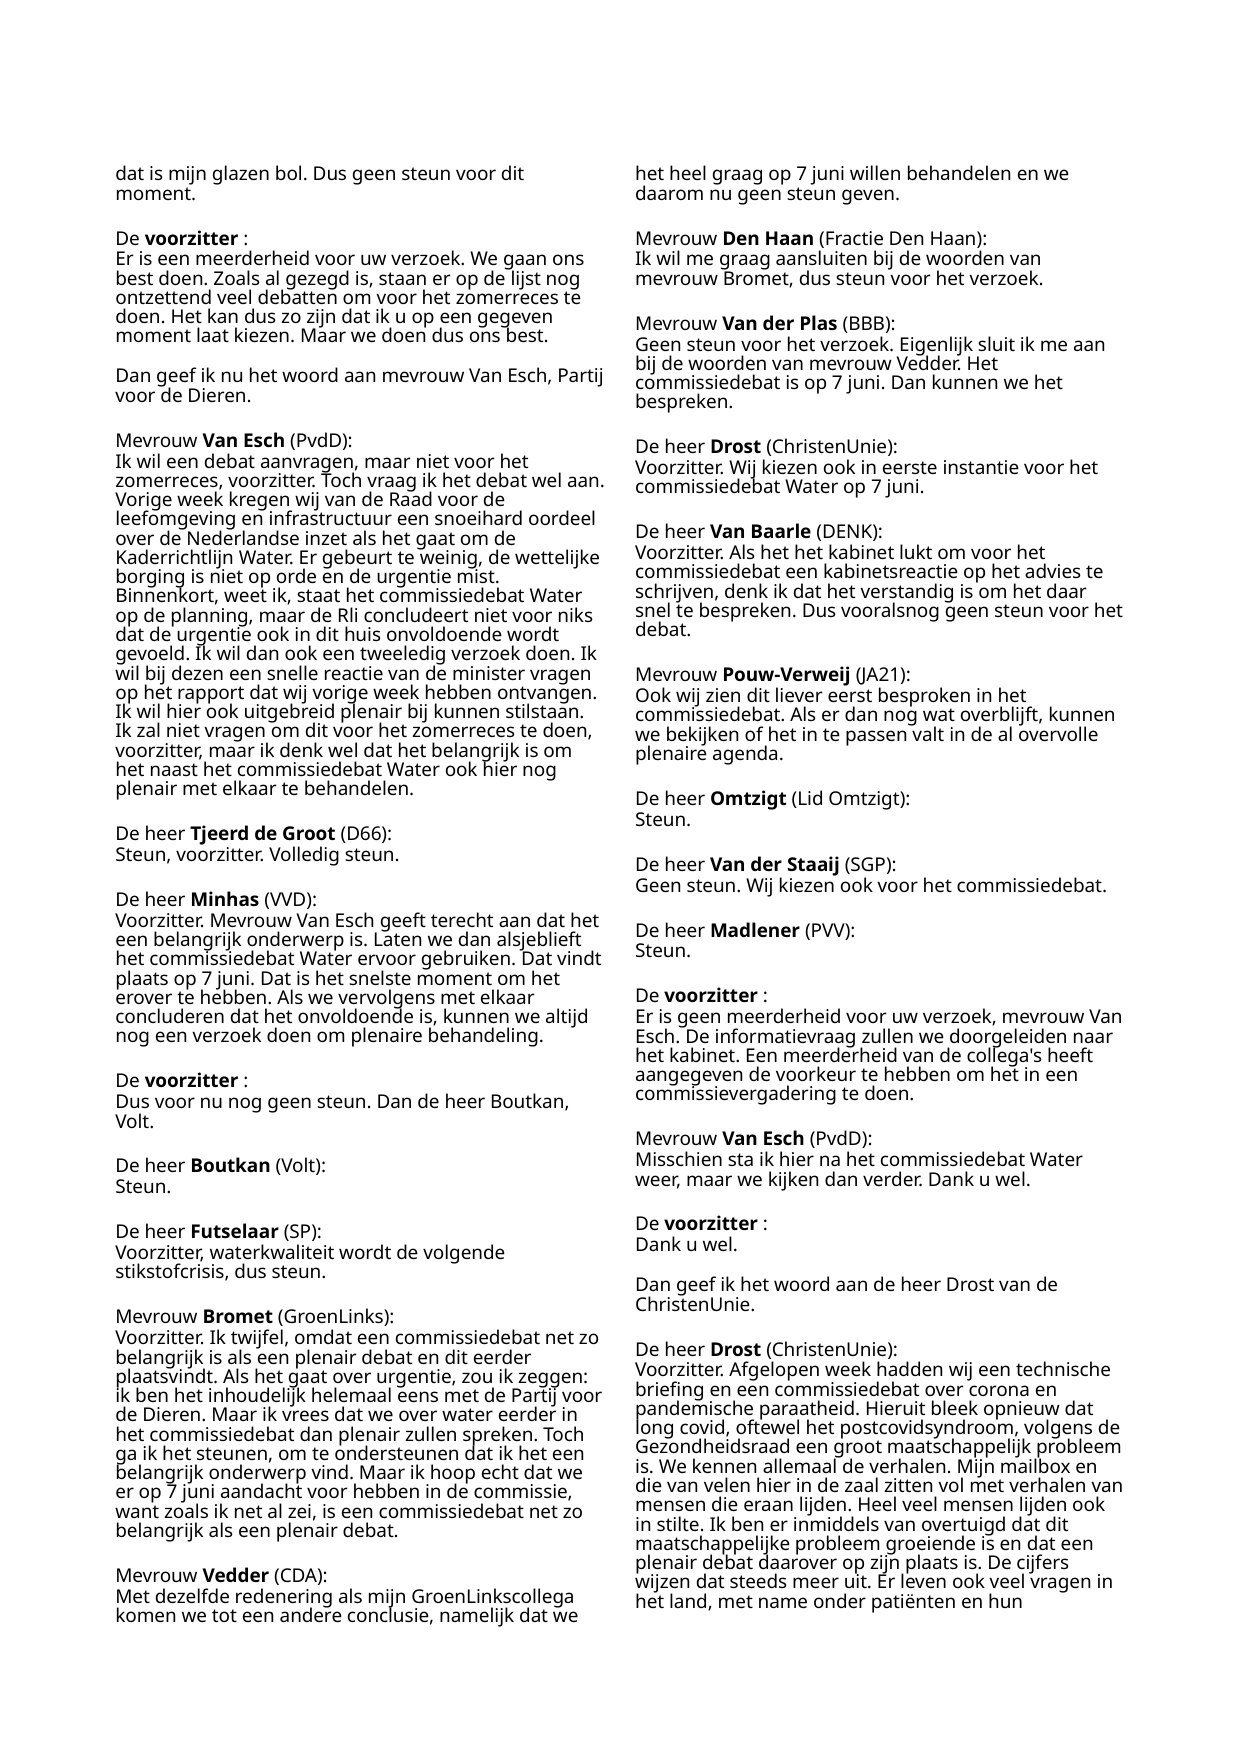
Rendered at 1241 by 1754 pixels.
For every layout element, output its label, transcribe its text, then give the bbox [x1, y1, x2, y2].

text De heer Tjeerd de Groot (D66): [115, 820, 605, 846]
text Mevrouw Van Esch (PvdD): [635, 1126, 1125, 1151]
text Voorzitter. Afgelopen week hadden wij een technische briefing en een commissiedebat over corona en pandemische paraatheid. Hieruit bleek opnieuw dat long covid, oftewel het postcovidsyndroom, volgens de Gezondheidsraad een groot maatschappelijk probleem is. We kennen allemaal de verhalen. Mijn mailbox en die van velen hier in de zaal zitten vol met verhalen van mensen die eraan lijden. Heel veel mensen lijden ook in stilte. Ik ben er inmiddels van overtuigd dat dit maatschappelijke probleem groeiende is en dat een plenair debat daarover op zijn plaats is. De cijfers wijzen dat steeds meer uit. Er leven ook veel vragen in het land, met name onder patiënten en hun [635, 1361, 1125, 1612]
text De heer Drost (ChristenUnie): [635, 433, 1125, 459]
text Mevrouw Bromet (GroenLinks): [115, 1304, 605, 1329]
text Mevrouw Van Esch (PvdD): [115, 427, 605, 453]
text dat is mijn glazen bol. Dus geen steun voor dit moment. [115, 165, 605, 204]
text Er is een meerderheid voor uw verzoek. We gaan ons best doen. Zoals al gezegd is, staan er op de lijst nog ontzettend veel debatten om voor het zomerreces te doen. Het kan dus zo zijn dat ik u op een gegeven moment laat kiezen. Maar we doen dus ons best. [115, 250, 605, 347]
text Mevrouw Van der Plas (BBB): [635, 310, 1125, 336]
text Geen steun. Wij kiezen ook voor het commissiedebat. [635, 877, 1125, 896]
text Dus voor nu nog geen steun. Dan de heer Boutkan, Volt. [115, 1093, 605, 1132]
text De voorzitter : [115, 1068, 605, 1093]
text Dan geef ik nu het woord aan mevrouw Van Esch, Partij voor de Dieren. [115, 367, 605, 406]
text Steun. [635, 942, 1125, 962]
text De heer Van der Staaij (SGP): [635, 851, 1125, 877]
text Ook wij zien dit liever eerst besproken in het commissiedebat. Als er dan nog wat overblijft, kunnen we bekijken of het in te passen valt in de al overvolle plenaire agenda. [635, 687, 1125, 764]
text Geen steun voor het verzoek. Eigenlijk sluit ik me aan bij de woorden van mevrouw Vedder. Het commissiedebat is op 7 juni. Dan kunnen we het bespreken. [635, 336, 1125, 413]
text De heer Futselaar (SP): [115, 1218, 605, 1244]
text Steun, voorzitter. Volledig steun. [115, 846, 605, 865]
text Misschien sta ik hier na het commissiedebat Water weer, maar we kijken dan verder. Dank u wel. [635, 1151, 1125, 1190]
text Mevrouw Den Haan (Fractie Den Haan): [635, 225, 1125, 250]
text Voorzitter. Als het het kabinet lukt om voor het commissiedebat een kabinetsreactie op het advies te schrijven, denk ik dat het verstandig is om het daar snel te bespreken. Dus vooralsnog geen steun voor het debat. [635, 544, 1125, 641]
text Mevrouw Pouw-Verweij (JA21): [635, 661, 1125, 687]
text Steun. [635, 811, 1125, 830]
text Voorzitter, waterkwaliteit wordt de volgende stikstofcrisis, dus steun. [115, 1244, 605, 1283]
text Mevrouw Vedder (CDA): [115, 1562, 605, 1588]
text Dank u wel. [635, 1236, 1125, 1256]
text De heer Madlener (PVV): [635, 917, 1125, 942]
text De heer Boutkan (Volt): [115, 1153, 605, 1178]
text Ik wil me graag aansluiten bij de woorden van mevrouw Bromet, dus steun voor het verzoek. [635, 250, 1125, 289]
text Met dezelfde redenering als mijn GroenLinkscollega komen we tot een andere conclusie, namelijk dat we [115, 1588, 605, 1626]
text De voorzitter : [115, 225, 605, 250]
text Voorzitter. Wij kiezen ook in eerste instantie voor het commissiedebat Water op 7 juni. [635, 459, 1125, 498]
text Voorzitter. Mevrouw Van Esch geeft terecht aan dat het een belangrijk onderwerp is. Laten we dan alsjeblieft het commissiedebat Water ervoor gebruiken. Dat vindt plaats op 7 juni. Dat is het snelste moment om het erover te hebben. Als we vervolgens met elkaar concluderen dat het onvoldoende is, kunnen we altijd nog een verzoek doen om plenaire behandeling. [115, 912, 605, 1047]
text Steun. [115, 1178, 605, 1198]
text Dan geef ik het woord aan de heer Drost van de ChristenUnie. [635, 1276, 1125, 1315]
text De voorzitter : [635, 983, 1125, 1008]
text het heel graag op 7 juni willen behandelen en we daarom nu geen steun geven. [635, 165, 1125, 204]
text Voorzitter. Ik twijfel, omdat een commissiedebat net zo belangrijk is als een plenair debat en dit eerder plaatsvindt. Als het gaat over urgentie, zou ik zeggen: ik ben het inhoudelijk helemaal eens met de Partij voor de Dieren. Maar ik vrees dat we over water eerder in het commissiedebat dan plenair zullen spreken. Toch ga ik het steunen, om te ondersteunen dat ik het een belangrijk onderwerp vind. Maar ik hoop echt dat we er op 7 juni aandacht voor hebben in de commissie, want zoals ik net al zei, is een commissiedebat net zo belangrijk als een plenair debat. [115, 1329, 605, 1541]
text De voorzitter : [635, 1211, 1125, 1236]
text Er is geen meerderheid voor uw verzoek, mevrouw Van Esch. De informatievraag zullen we doorgeleiden naar het kabinet. Een meerderheid van de collega's heeft aangegeven de voorkeur te hebben om het in een commissievergadering te doen. [635, 1008, 1125, 1105]
text Ik wil een debat aanvragen, maar niet voor het zomerreces, voorzitter. Toch vraag ik het debat wel aan. Vorige week kregen wij van de Raad voor de leefomgeving en infrastructuur een snoeihard oordeel over de Nederlandse inzet als het gaat om de Kaderrichtlijn Water. Er gebeurt te weinig, de wettelijke borging is niet op orde en de urgentie mist. Binnenkort, weet ik, staat het commissiedebat Water op de planning, maar de Rli concludeert niet voor niks dat de urgentie ook in dit huis onvoldoende wordt gevoeld. Ik wil dan ook een tweeledig verzoek doen. Ik wil bij dezen een snelle reactie van de minister vragen op het rapport dat wij vorige week hebben ontvangen. Ik wil hier ook uitgebreid plenair bij kunnen stilstaan. Ik zal niet vragen om dit voor het zomerreces te doen, voorzitter, maar ik denk wel dat het belangrijk is om het naast het commissiedebat Water ook hier nog plenair met elkaar te behandelen. [115, 453, 605, 799]
text De heer Drost (ChristenUnie): [635, 1336, 1125, 1361]
text De heer Minhas (VVD): [115, 886, 605, 912]
text De heer Van Baarle (DENK): [635, 518, 1125, 544]
text De heer Omtzigt (Lid Omtzigt): [635, 785, 1125, 811]
